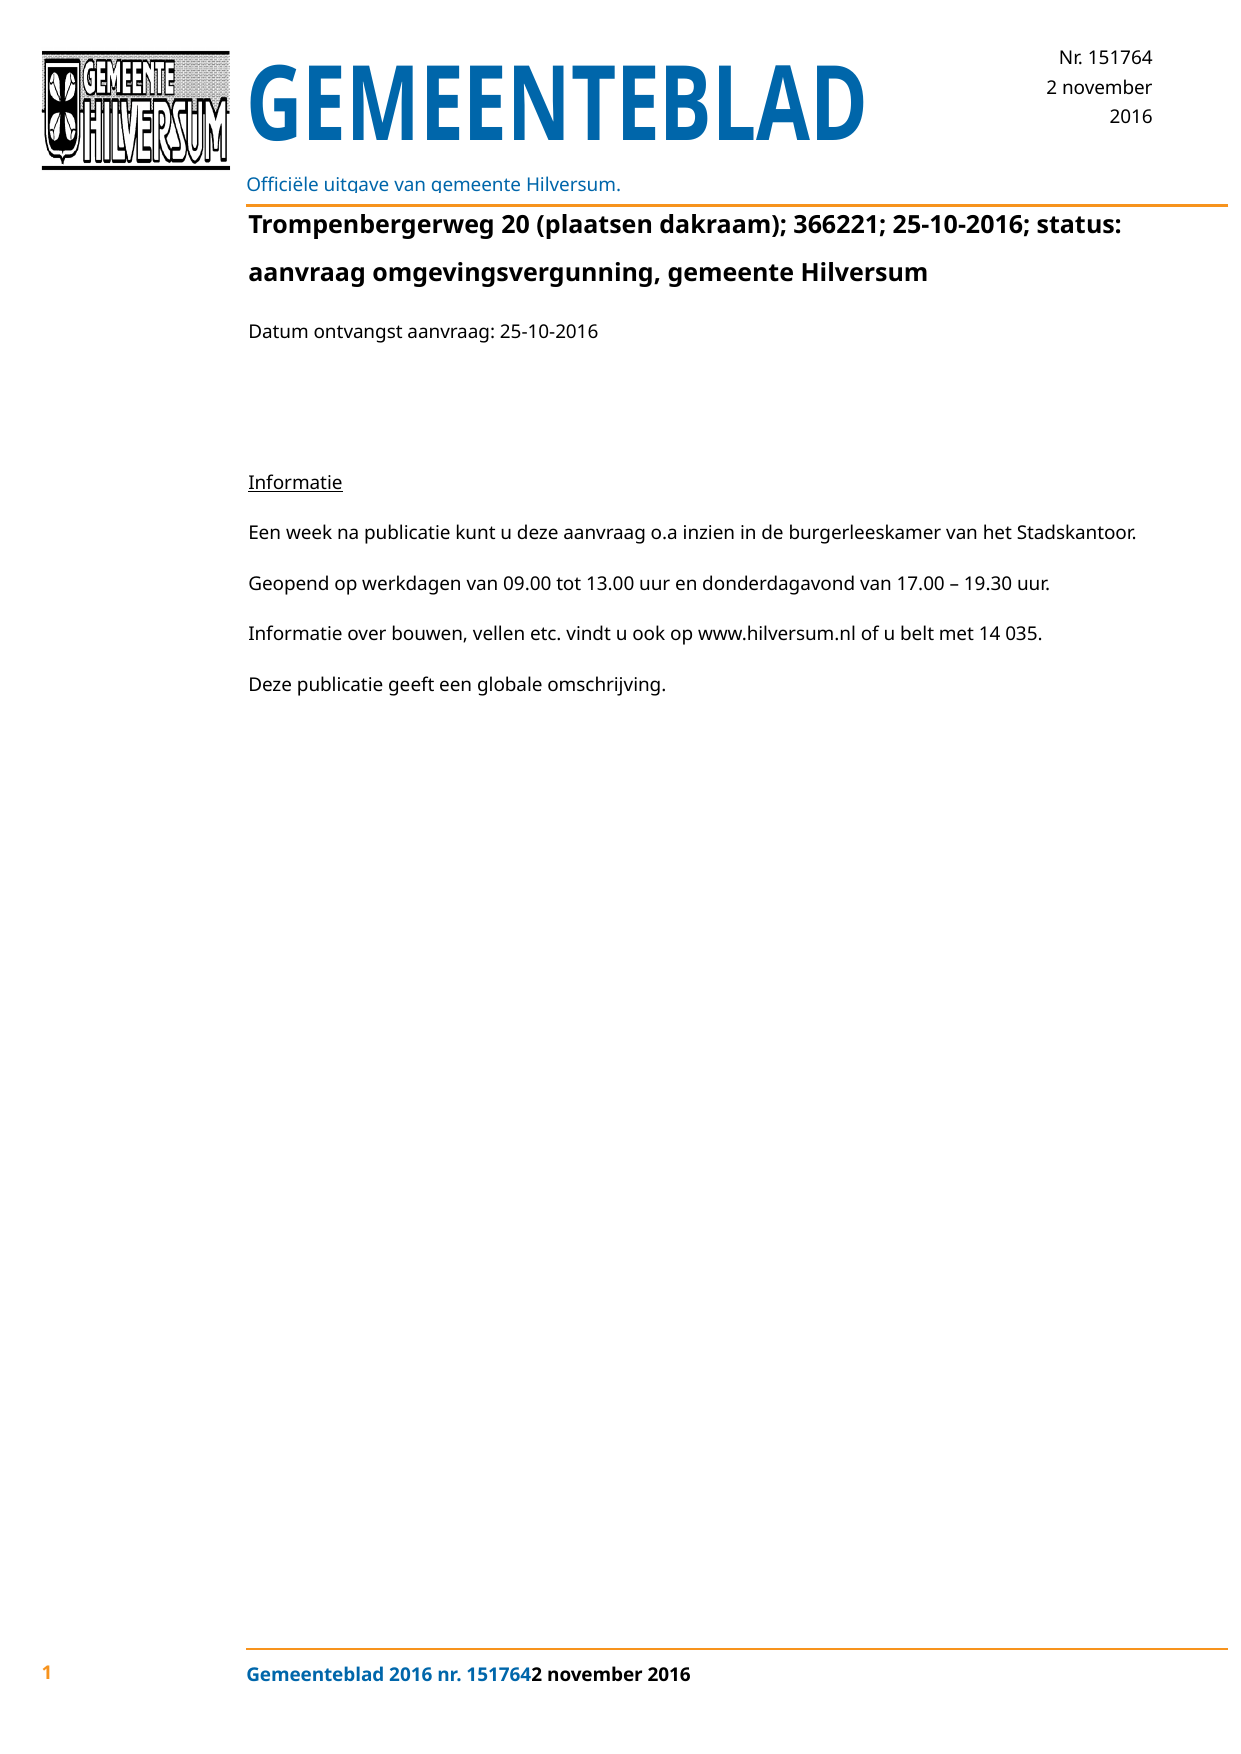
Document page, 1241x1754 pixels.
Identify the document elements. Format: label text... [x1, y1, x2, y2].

text Datum ontvangst aanvraag: 25-10-2016 [248, 318, 1152, 344]
text Een week na publicatie kunt u deze aanvraag o.a inzien in de burgerleeskamer van het Stadskantoor. [248, 519, 1152, 545]
text Informatie [248, 469, 1152, 495]
picture [41, 47, 231, 172]
text Deze publicatie geeft een globale omschrijving. [248, 671, 1152, 697]
text Informatie over bouwen, vellen etc. vindt u ook op www.hilversum.nl of u belt met 14 035. [248, 620, 1152, 646]
text Geopend op werkdagen van 09.00 tot 13.00 uur en donderdagavond van 17.00 – 19.30 uur. [248, 570, 1152, 596]
text Trompenbergerweg 20 (plaatsen dakraam); 366221; 25-10-2016; status: aanvraag omgevingsvergunning, gemeente Hilversum [248, 207, 1152, 288]
